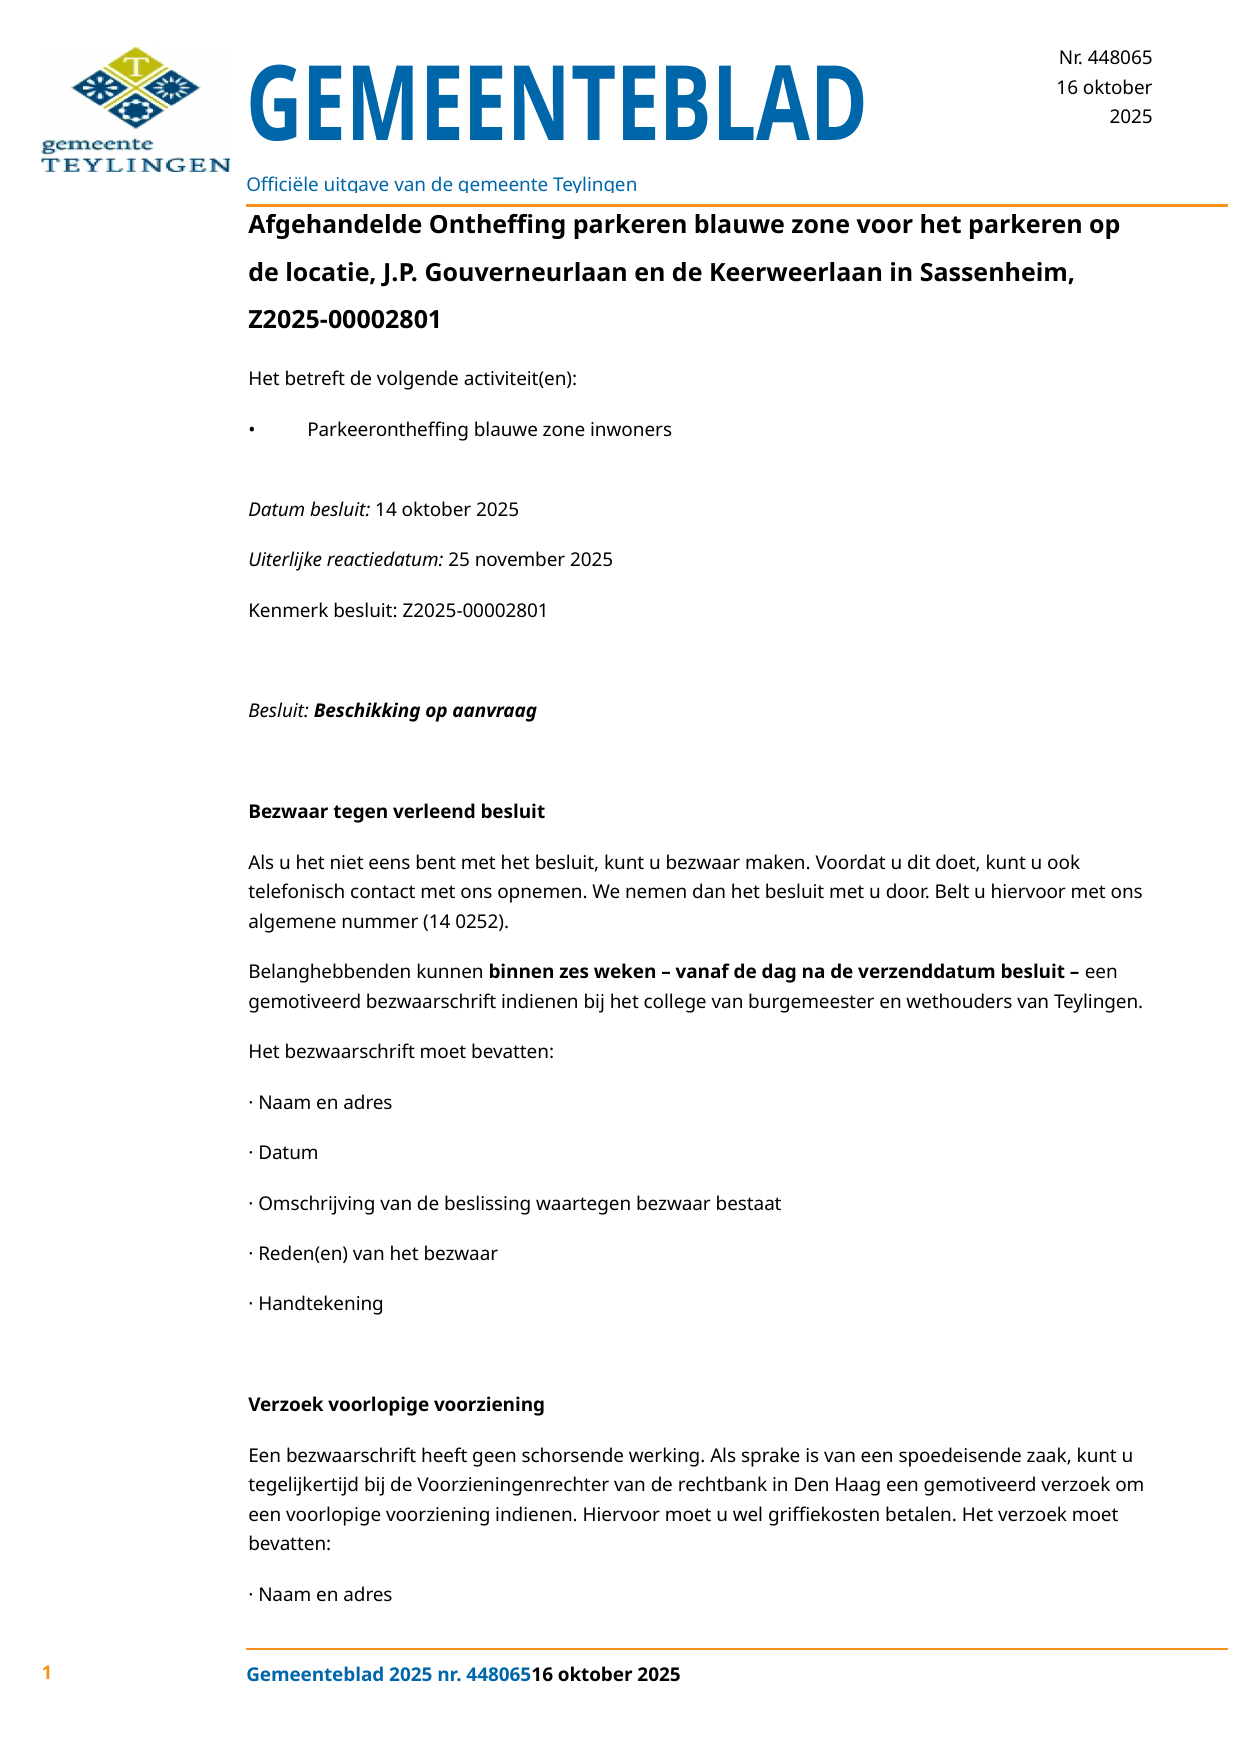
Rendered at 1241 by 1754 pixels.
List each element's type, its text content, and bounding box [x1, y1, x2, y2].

text · Naam en adres [248, 1581, 1152, 1607]
text Kenmerk besluit: Z2025-00002801 [248, 597, 1152, 622]
text · Naam en adres [248, 1089, 1152, 1114]
picture [41, 47, 231, 172]
text Bezwaar tegen verleend besluit [248, 798, 1152, 824]
text Een bezwaarschrift heeft geen schorsende werking. Als sprake is van een spoedeisende zaak, kunt u tegelijkertijd bij de Voorzieningenrechter van de rechtbank in Den Haag een gemotiveerd verzoek om een voorlopige voorziening indienen. Hiervoor moet u wel griffiekosten betalen. Het verzoek moet bevatten: [248, 1442, 1152, 1556]
text Het betreft de volgende activiteit(en): [248, 366, 1152, 391]
list Parkeerontheffing blauwe zone inwoners [248, 416, 1152, 442]
text Afgehandelde Ontheffing parkeren blauwe zone voor het parkeren op de locatie, J.P. Gouverneurlaan en de Keerweerlaan in Sassenheim, Z2025-00002801 [248, 207, 1152, 336]
text · Omschrijving van de beslissing waartegen bezwaar bestaat [248, 1190, 1152, 1215]
text · Handtekening [248, 1291, 1152, 1316]
text Als u het niet eens bent met het besluit, kunt u bezwaar maken. Voordat u dit doet, kunt u ook telefonisch contact met ons opnemen. We nemen dan het besluit met u door. Belt u hiervoor met ons algemene nummer (14 0252). [248, 849, 1152, 934]
text Belanghebbenden kunnen binnen zes weken – vanaf de dag na de verzenddatum besluit – een gemotiveerd bezwaarschrift indienen bij het college van burgemeester en wethouders van Teylingen. [248, 958, 1152, 1014]
text Het bezwaarschrift moet bevatten: [248, 1038, 1152, 1064]
text Uiterlijke reactiedatum: 25 november 2025 [248, 546, 1152, 572]
text · Reden(en) van het bezwaar [248, 1240, 1152, 1266]
text · Datum [248, 1139, 1152, 1165]
text Datum besluit: 14 oktober 2025 [248, 496, 1152, 522]
text Besluit: Beschikking op aanvraag [248, 698, 1152, 723]
text Verzoek voorlopige voorziening [248, 1391, 1152, 1417]
